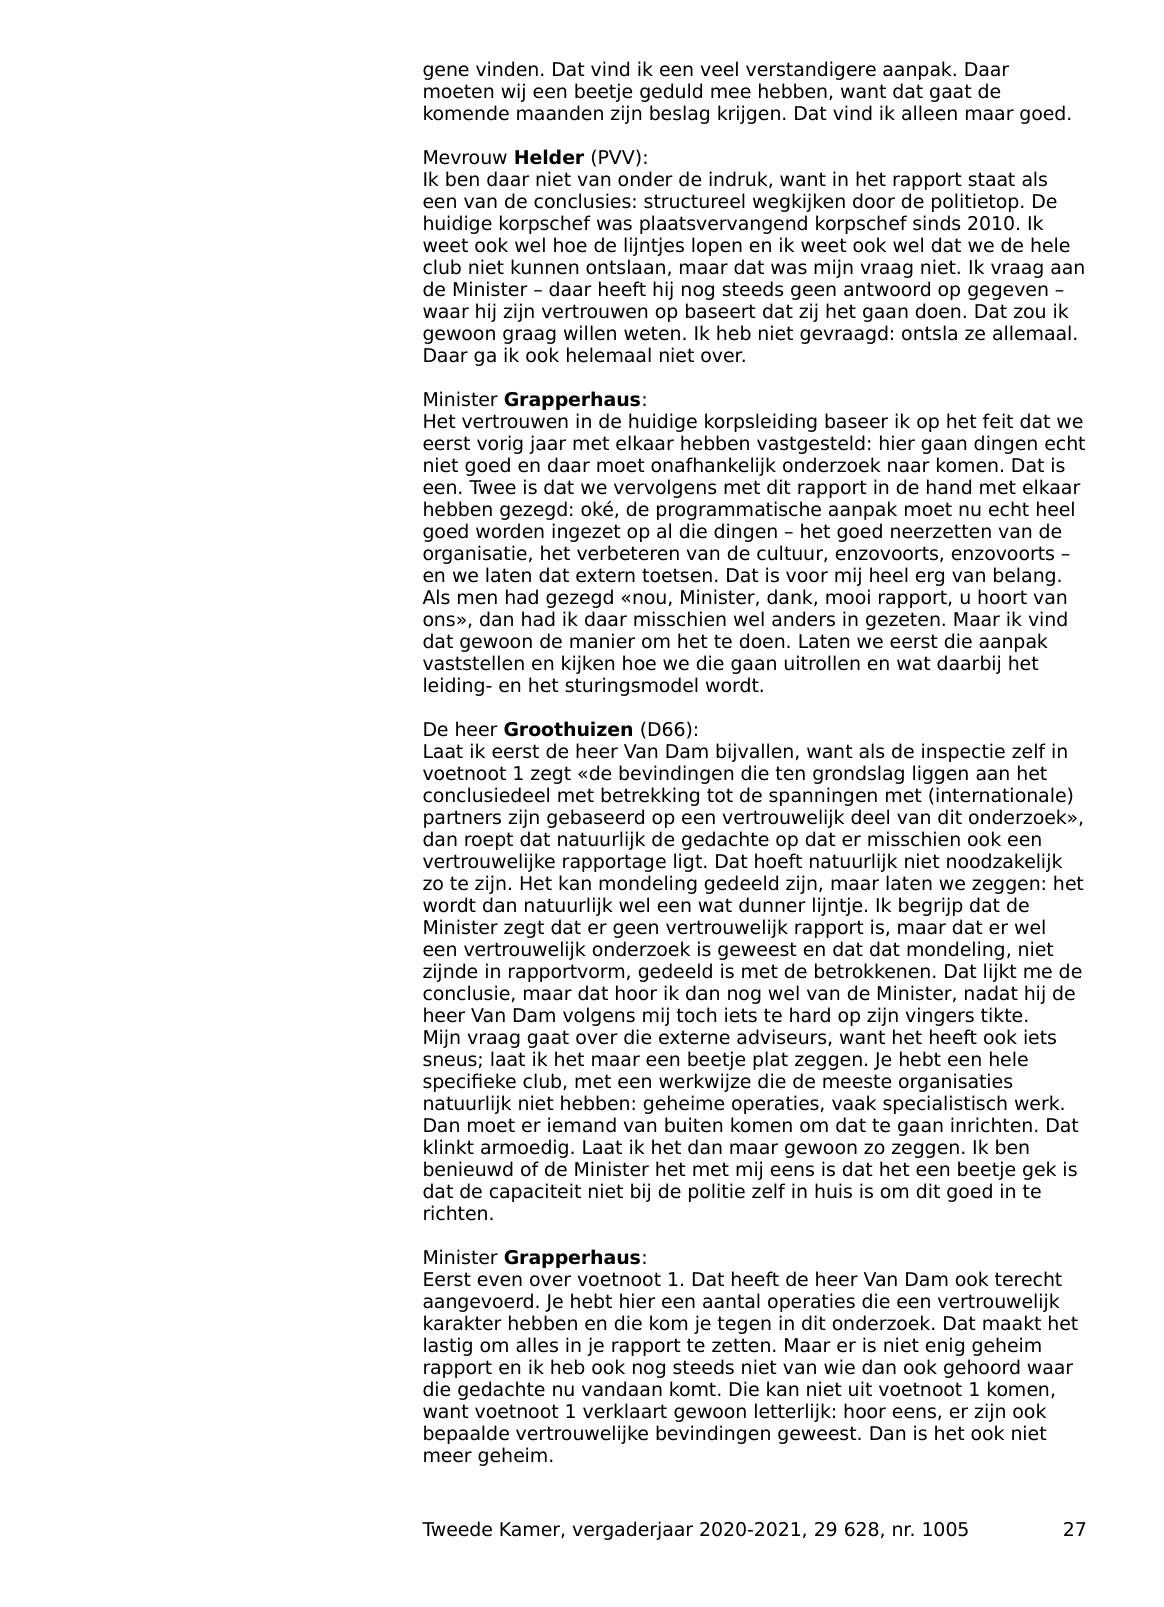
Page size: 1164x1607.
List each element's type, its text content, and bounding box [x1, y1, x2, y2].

text gene vinden. Dat vind ik een veel verstandigere aanpak. Daar moeten wij een beetje geduld mee hebben, want dat gaat de komende maanden zijn beslag krijgen. Dat vind ik alleen maar goed. [422, 59, 1087, 125]
text Laat ik eerst de heer Van Dam bijvallen, want als de inspectie zelf in voetnoot 1 zegt «de bevindingen die ten grondslag liggen aan het conclusiedeel met betrekking tot de spanningen met (internationale) partners zijn gebaseerd op een vertrouwelijk deel van dit onderzoek», dan roept dat natuurlijk de gedachte op dat er misschien ook een vertrouwelijke rapportage ligt. Dat hoeft natuurlijk niet noodzakelijk zo te zijn. Het kan mondeling gedeeld zijn, maar laten we zeggen: het wordt dan natuurlijk wel een wat dunner lijntje. Ik begrijp dat de Minister zegt dat er geen vertrouwelijk rapport is, maar dat er wel een vertrouwelijk onderzoek is geweest en dat dat mondeling, niet zijnde in rapportvorm, gedeeld is met de betrokkenen. Dat lijkt me de conclusie, maar dat hoor ik dan nog wel van de Minister, nadat hij de heer Van Dam volgens mij toch iets te hard op zijn vingers tikte. [422, 741, 1087, 1027]
text Minister Grapperhaus: [422, 1247, 1087, 1269]
text Minister Grapperhaus: [422, 389, 1087, 411]
text Ik ben daar niet van onder de indruk, want in het rapport staat als een van de conclusies: structureel wegkijken door de politietop. De huidige korpschef was plaatsvervangend korpschef sinds 2010. Ik weet ook wel hoe de lijntjes lopen en ik weet ook wel dat we de hele club niet kunnen ontslaan, maar dat was mijn vraag niet. Ik vraag aan de Minister – daar heeft hij nog steeds geen antwoord op gegeven – waar hij zijn vertrouwen op baseert dat zij het gaan doen. Dat zou ik gewoon graag willen weten. Ik heb niet gevraagd: ontsla ze allemaal. Daar ga ik ook helemaal niet over. [422, 169, 1087, 367]
text De heer Groothuizen (D66): [422, 719, 1087, 741]
text Mevrouw Helder (PVV): [422, 147, 1087, 169]
text Eerst even over voetnoot 1. Dat heeft de heer Van Dam ook terecht aangevoerd. Je hebt hier een aantal operaties die een vertrouwelijk karakter hebben en die kom je tegen in dit onderzoek. Dat maakt het lastig om alles in je rapport te zetten. Maar er is niet enig geheim rapport en ik heb ook nog steeds niet van wie dan ook gehoord waar die gedachte nu vandaan komt. Die kan niet uit voetnoot 1 komen, want voetnoot 1 verklaart gewoon letterlijk: hoor eens, er zijn ook bepaalde vertrouwelijke bevindingen geweest. Dan is het ook niet meer geheim. [422, 1269, 1087, 1467]
text Het vertrouwen in de huidige korpsleiding baseer ik op het feit dat we eerst vorig jaar met elkaar hebben vastgesteld: hier gaan dingen echt niet goed en daar moet onafhankelijk onderzoek naar komen. Dat is een. Twee is dat we vervolgens met dit rapport in de hand met elkaar hebben gezegd: oké, de programmatische aanpak moet nu echt heel goed worden ingezet op al die dingen – het goed neerzetten van de organisatie, het verbeteren van de cultuur, enzovoorts, enzovoorts – en we laten dat extern toetsen. Dat is voor mij heel erg van belang. Als men had gezegd «nou, Minister, dank, mooi rapport, u hoort van ons», dan had ik daar misschien wel anders in gezeten. Maar ik vind dat gewoon de manier om het te doen. Laten we eerst die aanpak vaststellen en kijken hoe we die gaan uitrollen en wat daarbij het leiding- en het sturingsmodel wordt. [422, 411, 1087, 697]
text Mijn vraag gaat over die externe adviseurs, want het heeft ook iets sneus; laat ik het maar een beetje plat zeggen. Je hebt een hele specifieke club, met een werkwijze die de meeste organisaties natuurlijk niet hebben: geheime operaties, vaak specialistisch werk. Dan moet er iemand van buiten komen om dat te gaan inrichten. Dat klinkt armoedig. Laat ik het dan maar gewoon zo zeggen. Ik ben benieuwd of de Minister het met mij eens is dat het een beetje gek is dat de capaciteit niet bij de politie zelf in huis is om dit goed in te richten. [422, 1027, 1087, 1224]
